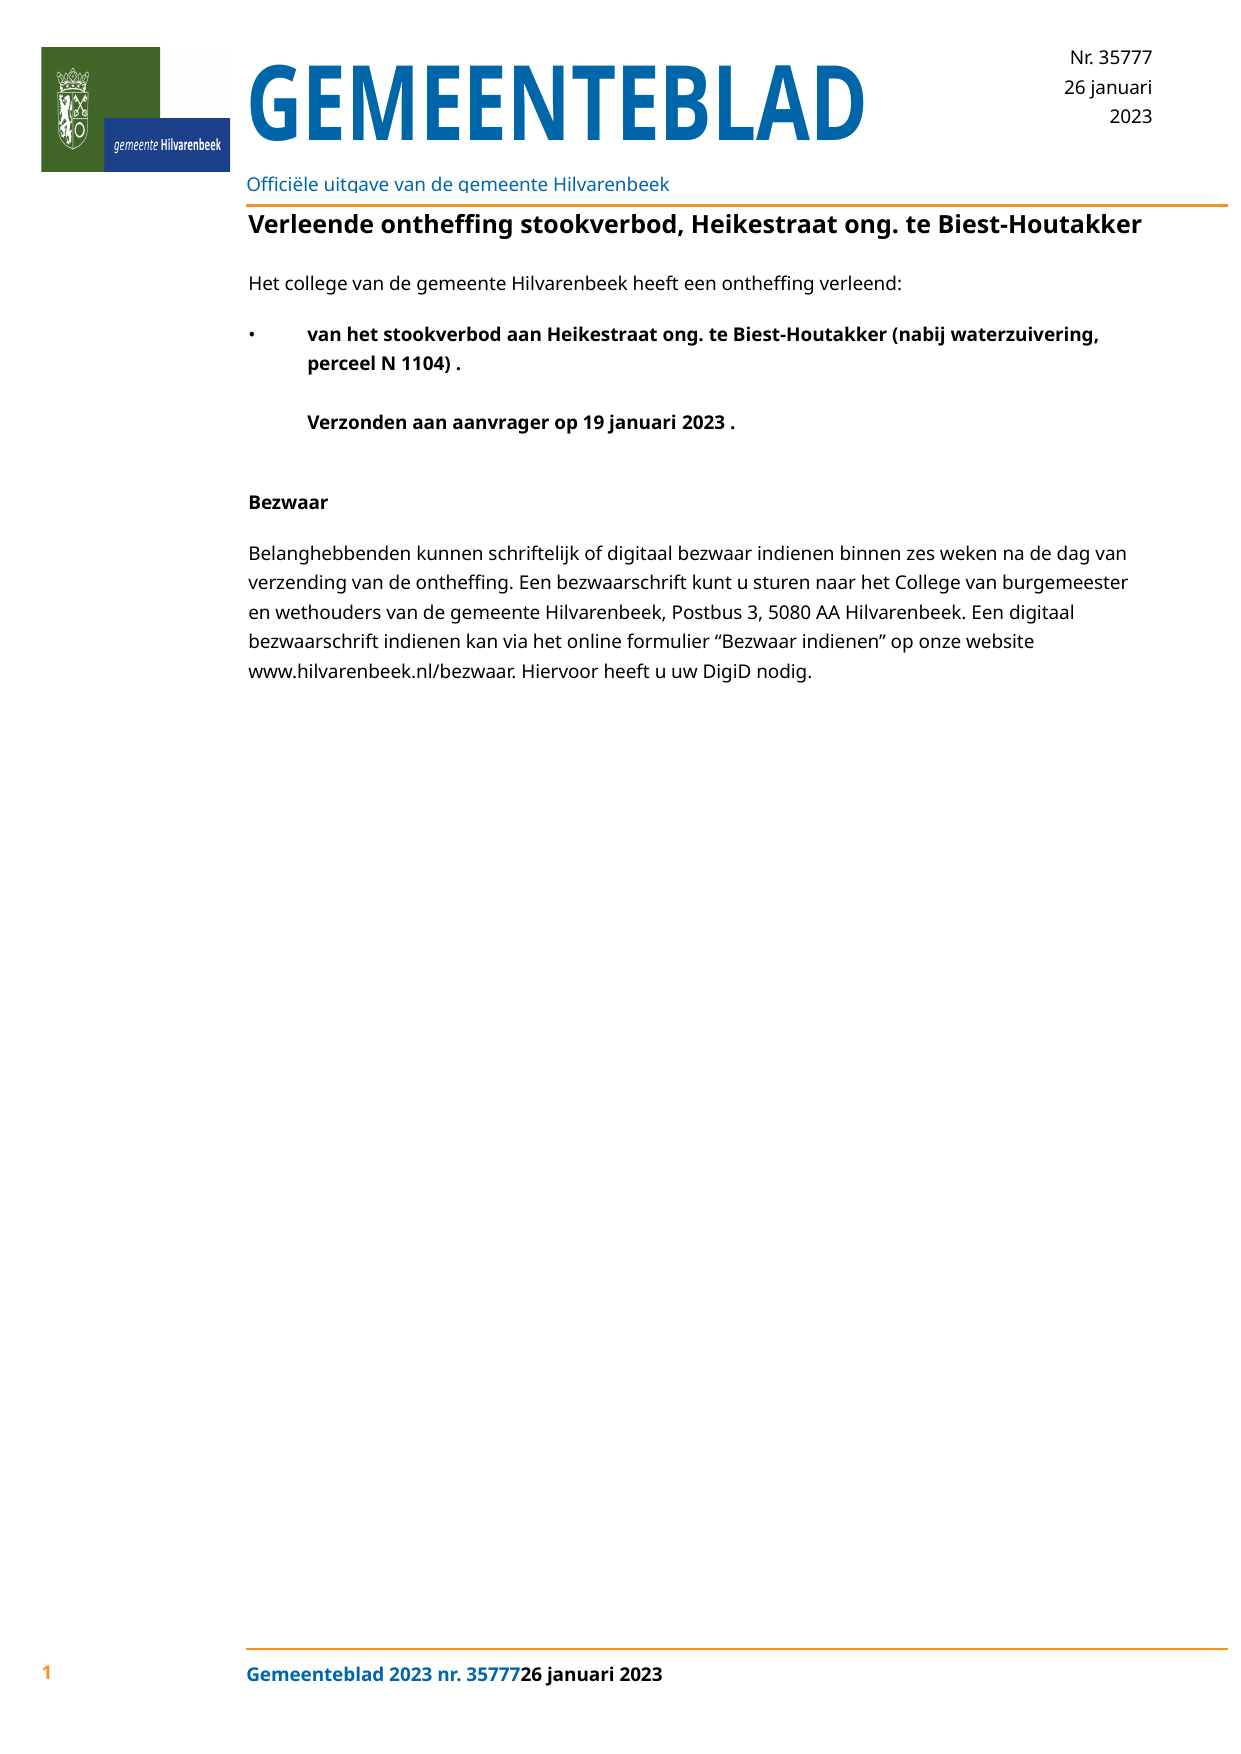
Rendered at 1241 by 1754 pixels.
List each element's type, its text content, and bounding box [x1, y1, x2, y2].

text Verleende ontheffing stookverbod, Heikestraat ong. te Biest-Houtakker [248, 207, 1152, 241]
list Verzonden aan aanvrager op 19 januari 2023 . [248, 409, 1152, 435]
list van het stookverbod aan Heikestraat ong. te Biest-Houtakker (nabij waterzuivering, perceel N 1104) . [248, 321, 1152, 376]
text Bezwaar [248, 489, 1152, 515]
text Belanghebbenden kunnen schriftelijk of digitaal bezwaar indienen binnen zes weken na de dag van verzending van de ontheffing. Een bezwaarschrift kunt u sturen naar het College van burgemeester en wethouders van de gemeente Hilvarenbeek, Postbus 3, 5080 AA Hilvarenbeek. Een digitaal bezwaarschrift indienen kan via het online formulier “Bezwaar indienen” op onze website www.hilvarenbeek.nl/bezwaar. Hiervoor heeft u uw DigiD nodig. [248, 540, 1152, 684]
picture [41, 47, 231, 172]
text Het college van de gemeente Hilvarenbeek heeft een ontheffing verleend: [248, 270, 1152, 296]
